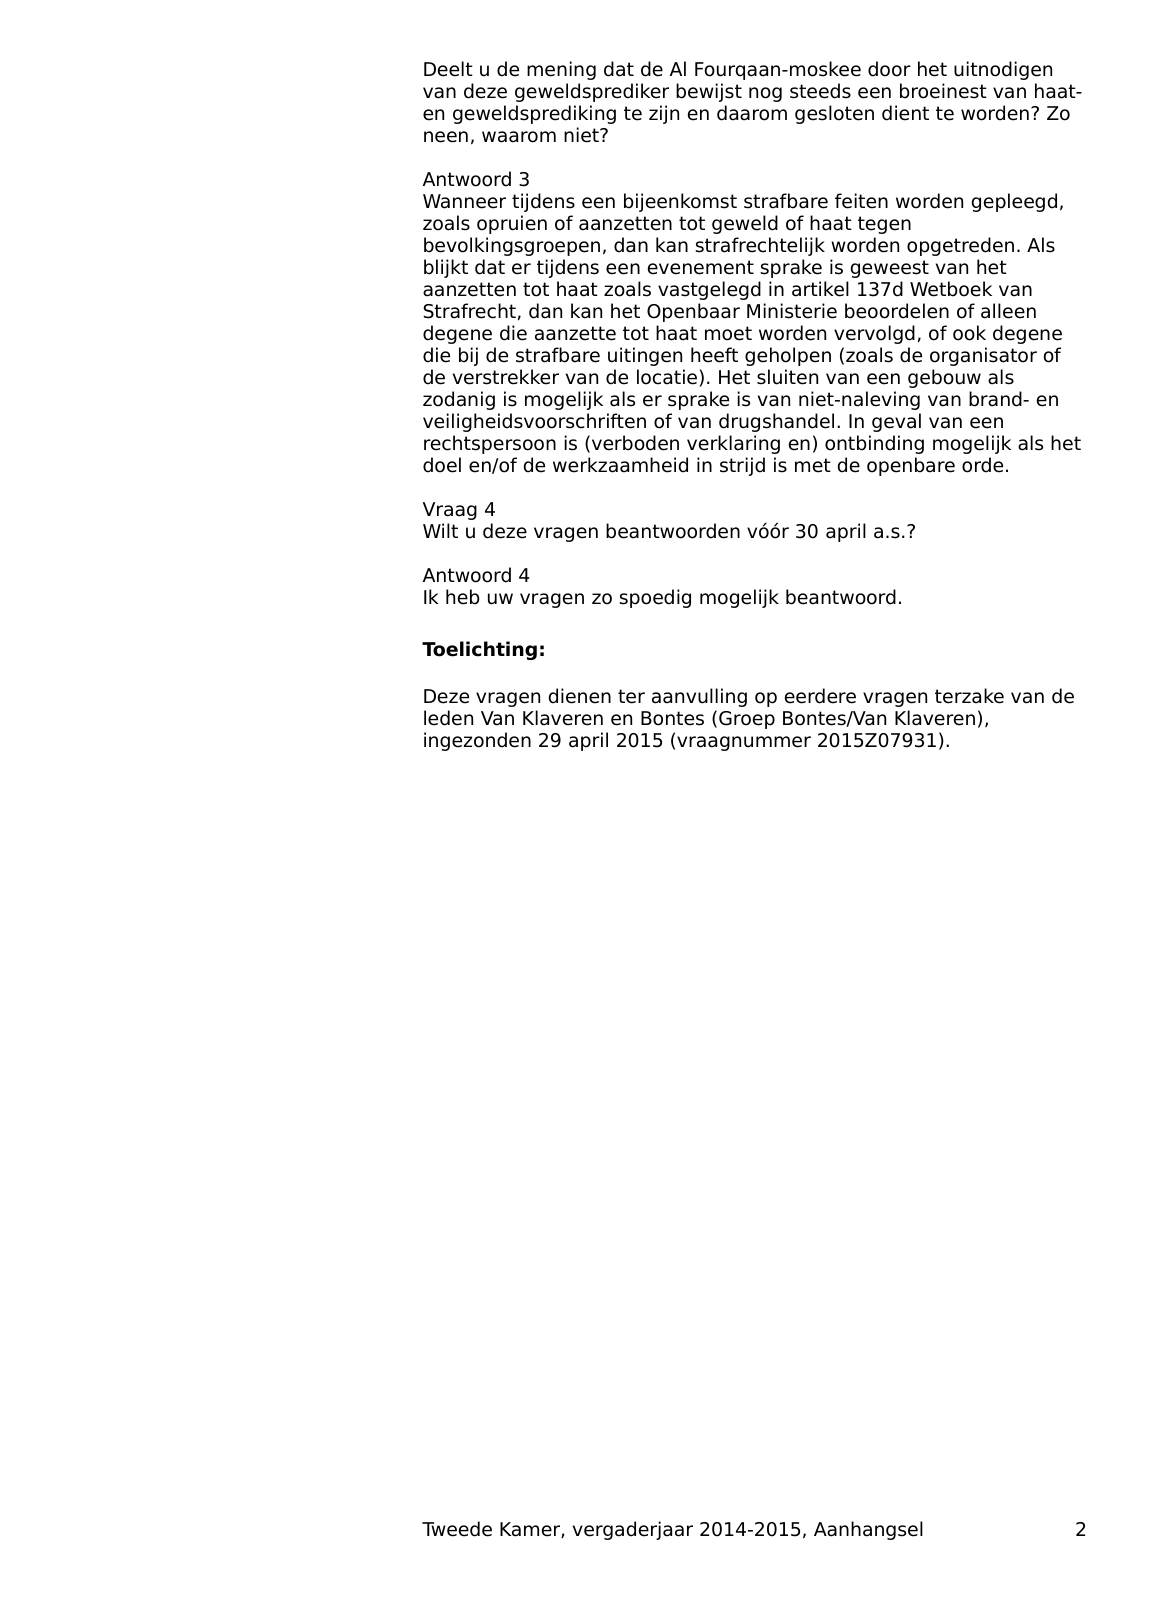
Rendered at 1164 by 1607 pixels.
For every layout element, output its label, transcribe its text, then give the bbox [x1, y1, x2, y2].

text Antwoord 3 [422, 169, 1087, 191]
subtitle Toelichting: [422, 639, 1087, 661]
text Wilt u deze vragen beantwoorden vóór 30 april a.s.? [422, 521, 1087, 543]
text Vraag 4 [422, 499, 1087, 521]
text Ik heb uw vragen zo spoedig mogelijk beantwoord. [422, 587, 1087, 609]
text Antwoord 4 [422, 565, 1087, 587]
text Deelt u de mening dat de Al Fourqaan-moskee door het uitnodigen van deze geweldsprediker bewijst nog steeds een broeinest van haat- en geweldsprediking te zijn en daarom gesloten dient te worden? Zo neen, waarom niet? [422, 59, 1087, 147]
text Deze vragen dienen ter aanvulling op eerdere vragen terzake van de leden Van Klaveren en Bontes (Groep Bontes/Van Klaveren), ingezonden 29 april 2015 (vraagnummer 2015Z07931). [422, 686, 1087, 752]
text Wanneer tijdens een bijeenkomst strafbare feiten worden gepleegd, zoals opruien of aanzetten tot geweld of haat tegen bevolkingsgroepen, dan kan strafrechtelijk worden opgetreden. Als blijkt dat er tijdens een evenement sprake is geweest van het aanzetten tot haat zoals vastgelegd in artikel 137d Wetboek van Strafrecht, dan kan het Openbaar Ministerie beoordelen of alleen degene die aanzette tot haat moet worden vervolgd, of ook degene die bij de strafbare uitingen heeft geholpen (zoals de organisator of de verstrekker van de locatie). Het sluiten van een gebouw als zodanig is mogelijk als er sprake is van niet-naleving van brand- en veiligheidsvoorschriften of van drugshandel. In geval van een rechtspersoon is (verboden verklaring en) ontbinding mogelijk als het doel en/of de werkzaamheid in strijd is met de openbare orde. [422, 191, 1087, 477]
